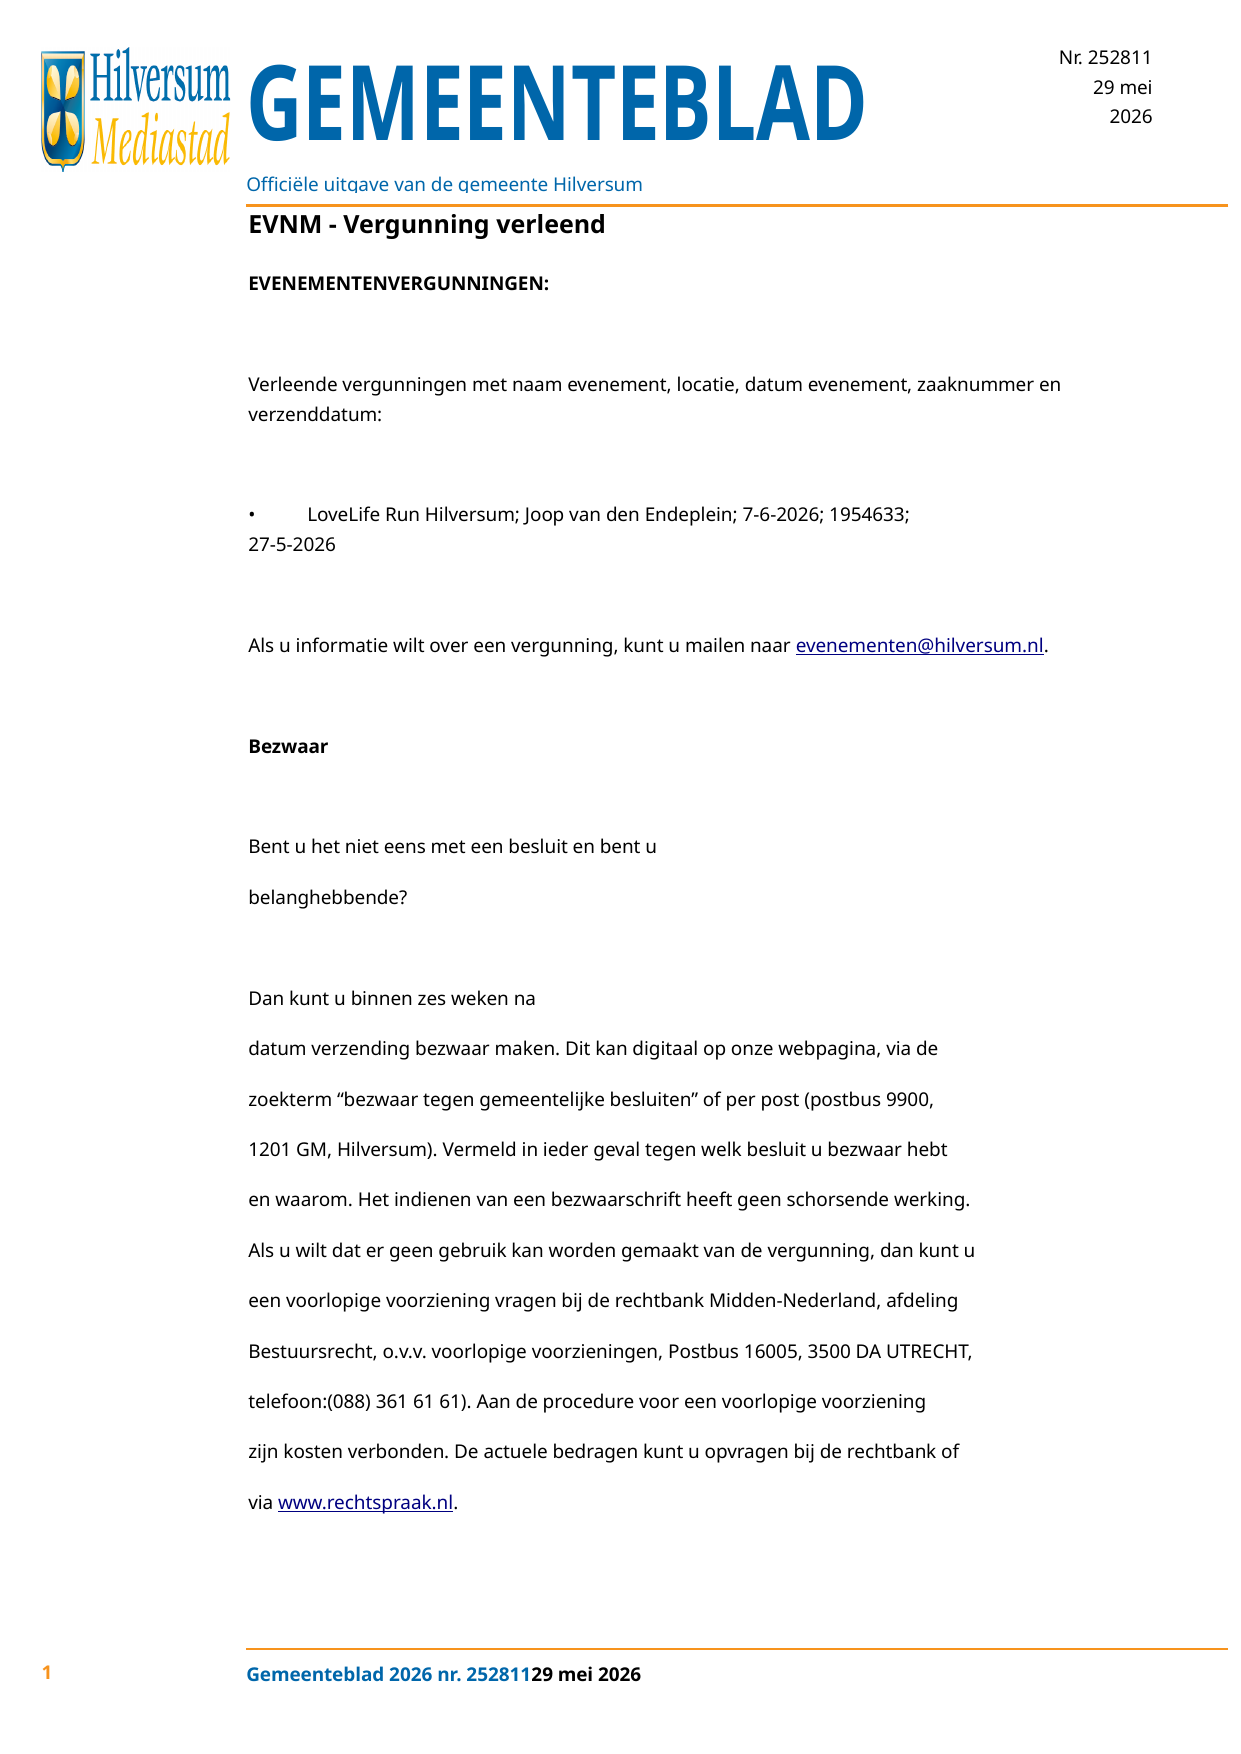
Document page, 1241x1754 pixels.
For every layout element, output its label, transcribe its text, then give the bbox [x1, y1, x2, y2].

text Als u wilt dat er geen gebruik kan worden gemaakt van de vergunning, dan kunt u [248, 1237, 1152, 1263]
text Bezwaar [248, 733, 1152, 758]
text Bent u het niet eens met een besluit en bent u [248, 834, 1152, 859]
text EVNM - Vergunning verleend [248, 207, 1152, 241]
text Als u informatie wilt over een vergunning, kunt u mailen naar evenementen@hilversum.nl. [248, 632, 1152, 658]
text Dan kunt u binnen zes weken na [248, 985, 1152, 1011]
text zijn kosten verbonden. De actuele bedragen kunt u opvragen bij de rechtbank of [248, 1439, 1152, 1464]
text belanghebbende? [248, 884, 1152, 910]
text EVENEMENTENVERGUNNINGEN: [248, 270, 1152, 296]
text 27-5-2026 [248, 531, 1152, 557]
text 1201 GM, Hilversum). Vermeld in ieder geval tegen welk besluit u bezwaar hebt [248, 1136, 1152, 1162]
text en waarom. Het indienen van een bezwaarschrift heeft geen schorsende werking. [248, 1187, 1152, 1212]
text datum verzending bezwaar maken. Dit kan digitaal op onze webpagina, via de [248, 1035, 1152, 1061]
text Verleende vergunningen met naam evenement, locatie, datum evenement, zaaknummer en verzenddatum: [248, 371, 1152, 426]
picture [41, 47, 231, 172]
list LoveLife Run Hilversum; Joop van den Endeplein; 7-6-2026; 1954633; [248, 502, 1152, 527]
text via www.rechtspraak.nl. [248, 1489, 1152, 1515]
text een voorlopige voorziening vragen bij de rechtbank Midden-Nederland, afdeling [248, 1287, 1152, 1313]
text telefoon:(088) 361 61 61). Aan de procedure voor een voorlopige voorziening [248, 1388, 1152, 1414]
text Bestuursrecht, o.v.v. voorlopige voorzieningen, Postbus 16005, 3500 DA UTRECHT, [248, 1338, 1152, 1363]
text zoekterm “bezwaar tegen gemeentelijke besluiten” of per post (postbus 9900, [248, 1086, 1152, 1111]
